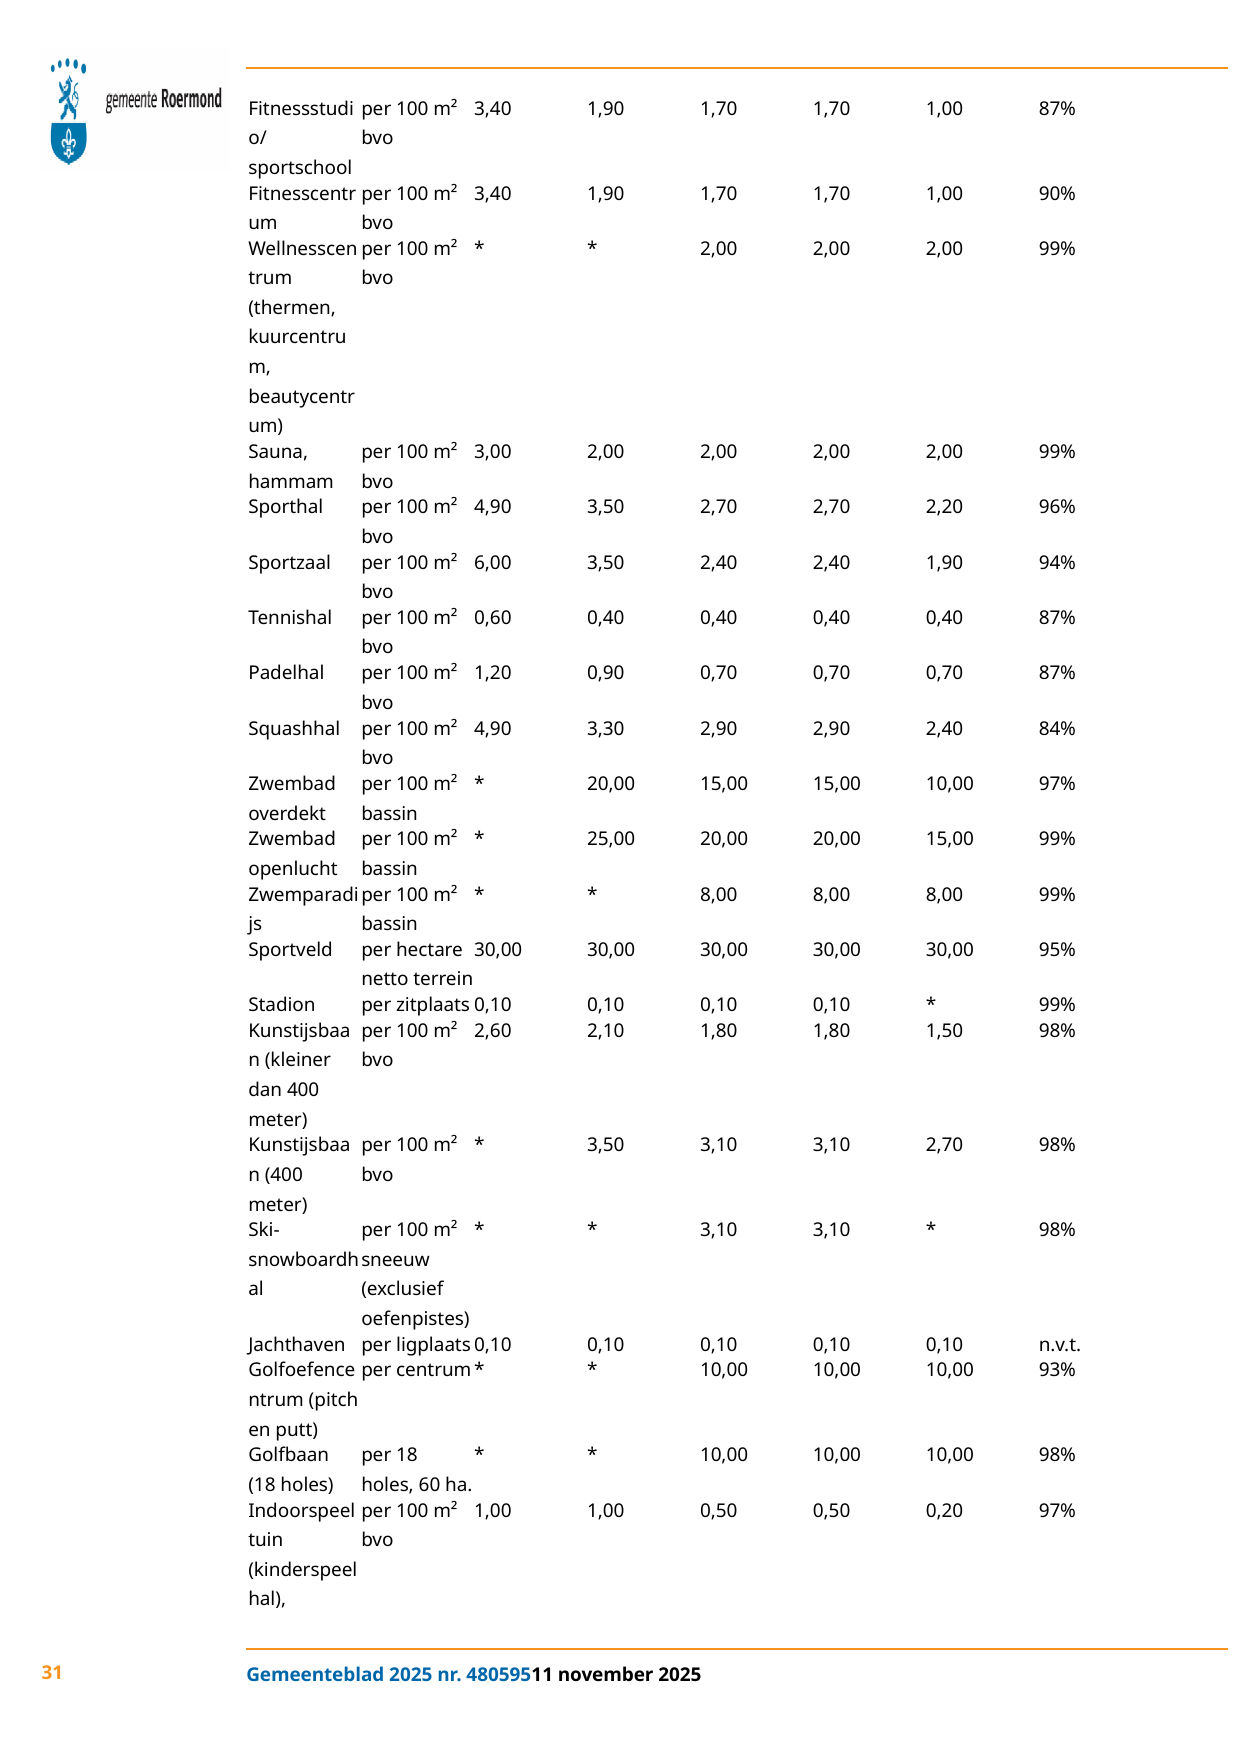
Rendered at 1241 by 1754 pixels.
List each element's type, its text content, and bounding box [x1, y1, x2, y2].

table_cell * [926, 1216, 1038, 1331]
table_cell * [587, 1442, 700, 1497]
table_cell per 100 m² bassin [361, 881, 474, 936]
table_cell 1,00 [587, 1497, 700, 1611]
table_cell 2,40 [813, 549, 926, 604]
table_cell Ski- snowboardhal [248, 1216, 361, 1331]
table_cell 8,00 [926, 881, 1038, 936]
table_cell 1,70 [700, 180, 813, 235]
table_cell 84% [1039, 715, 1152, 770]
table_cell 1,90 [926, 549, 1038, 604]
table_cell 3,00 [474, 438, 587, 493]
table_cell 0,70 [926, 660, 1038, 715]
table_cell per 100 m² bvo [361, 95, 474, 180]
table_cell * [587, 1357, 700, 1442]
table_cell Kunstijsbaan (400 meter) [248, 1132, 361, 1216]
table_cell 3,50 [587, 494, 700, 549]
table_cell 15,00 [700, 770, 813, 825]
table_cell per ligplaats [361, 1331, 474, 1357]
table_cell 2,00 [926, 438, 1038, 493]
table_cell 4,90 [474, 494, 587, 549]
table_cell 1,20 [474, 660, 587, 715]
table_cell per 18 holes, 60 ha. [361, 1442, 474, 1497]
table_cell 1,50 [926, 1017, 1038, 1132]
table_cell Wellnesscentrum (thermen, kuurcentrum, beautycentrum) [248, 235, 361, 438]
table_cell Fitnesscentrum [248, 180, 361, 235]
table_cell 1,90 [587, 95, 700, 180]
table_cell 3,50 [587, 549, 700, 604]
table_cell 97% [1039, 770, 1152, 825]
table_cell 0,10 [474, 1331, 587, 1357]
table_cell per 100 m² bvo [361, 1497, 474, 1611]
table_cell 1,80 [813, 1017, 926, 1132]
table_cell 99% [1039, 438, 1152, 493]
table_cell Sauna, hammam [248, 438, 361, 493]
table_cell 1,00 [474, 1497, 587, 1611]
table_cell * [474, 881, 587, 936]
table_cell 87% [1039, 604, 1152, 659]
table_cell 3,40 [474, 180, 587, 235]
table_cell Zwembad overdekt [248, 770, 361, 825]
picture [41, 47, 231, 172]
table_cell 4,90 [474, 715, 587, 770]
table_cell 0,40 [587, 604, 700, 659]
table_cell 20,00 [700, 825, 813, 881]
table_cell 2,00 [700, 235, 813, 438]
table_cell 15,00 [926, 825, 1038, 881]
table_cell 2,00 [813, 438, 926, 493]
table_cell Jachthaven [248, 1331, 361, 1357]
table_cell 0,40 [926, 604, 1038, 659]
table_cell * [474, 235, 587, 438]
table_cell 10,00 [813, 1357, 926, 1442]
table_cell 20,00 [813, 825, 926, 881]
table_cell Kunstijsbaan (kleiner dan 400 meter) [248, 1017, 361, 1132]
table_cell 10,00 [700, 1357, 813, 1442]
table_cell Fitnessstudio/sportschool [248, 95, 361, 180]
table_cell Golfoefencentrum (pitch en putt) [248, 1357, 361, 1442]
table_cell Stadion [248, 991, 361, 1017]
table_cell 99% [1039, 991, 1152, 1017]
table_cell per 100 m² bvo [361, 180, 474, 235]
table_cell 10,00 [926, 770, 1038, 825]
table_cell per 100 m² bvo [361, 1017, 474, 1132]
table_cell 0,10 [700, 991, 813, 1017]
table_cell * [474, 1216, 587, 1331]
table_cell per 100 m² bvo [361, 494, 474, 549]
table_cell Tennishal [248, 604, 361, 659]
table_cell 3,50 [587, 1132, 700, 1216]
table_cell * [926, 991, 1038, 1017]
table_cell * [587, 881, 700, 936]
table_cell 0,70 [700, 660, 813, 715]
table_cell Sportveld [248, 936, 361, 991]
table_cell * [474, 1132, 587, 1216]
table_cell 0,50 [813, 1497, 926, 1611]
table_cell 0,90 [587, 660, 700, 715]
table_cell * [474, 770, 587, 825]
table_cell 2,60 [474, 1017, 587, 1132]
table_cell 2,00 [813, 235, 926, 438]
table_cell per zitplaats [361, 991, 474, 1017]
table_cell 0,40 [700, 604, 813, 659]
table_cell 30,00 [813, 936, 926, 991]
table_cell 3,40 [474, 95, 587, 180]
table_cell 1,00 [926, 95, 1038, 180]
table_cell 1,80 [700, 1017, 813, 1132]
table_cell * [474, 1357, 587, 1442]
table_cell 0,60 [474, 604, 587, 659]
table_cell 94% [1039, 549, 1152, 604]
table_cell 20,00 [587, 770, 700, 825]
table_cell per 100 m² bvo [361, 660, 474, 715]
table_cell 30,00 [587, 936, 700, 991]
table_cell n.v.t. [1039, 1331, 1152, 1357]
table_cell 25,00 [587, 825, 700, 881]
table_cell 2,20 [926, 494, 1038, 549]
table_cell Golfbaan (18 holes) [248, 1442, 361, 1497]
table_cell per hectare netto terrein [361, 936, 474, 991]
table_cell 0,10 [813, 991, 926, 1017]
table_cell 10,00 [700, 1442, 813, 1497]
table_cell 6,00 [474, 549, 587, 604]
table_cell 2,00 [587, 438, 700, 493]
table_cell per 100 m² bvo [361, 715, 474, 770]
table_cell 10,00 [926, 1357, 1038, 1442]
table_cell 93% [1039, 1357, 1152, 1442]
table_cell 2,10 [587, 1017, 700, 1132]
table_cell 2,70 [926, 1132, 1038, 1216]
table_cell 2,70 [700, 494, 813, 549]
table_cell 87% [1039, 660, 1152, 715]
table_cell 0,10 [700, 1331, 813, 1357]
table_cell Zwembad openlucht [248, 825, 361, 881]
table_cell 3,10 [700, 1216, 813, 1331]
table_cell 0,20 [926, 1497, 1038, 1611]
table_cell Zwemparadijs [248, 881, 361, 936]
table_cell 3,10 [813, 1132, 926, 1216]
table_cell 99% [1039, 235, 1152, 438]
table_cell 2,40 [700, 549, 813, 604]
table_cell Sporthal [248, 494, 361, 549]
table_cell 98% [1039, 1132, 1152, 1216]
table_cell 1,70 [700, 95, 813, 180]
table_cell 99% [1039, 881, 1152, 936]
table_cell 30,00 [700, 936, 813, 991]
table_cell * [474, 825, 587, 881]
table_cell 2,00 [926, 235, 1038, 438]
table_cell 8,00 [813, 881, 926, 936]
table_cell per 100 m² bassin [361, 825, 474, 881]
table_cell 0,10 [813, 1331, 926, 1357]
table_cell 3,10 [700, 1132, 813, 1216]
table_cell 2,40 [926, 715, 1038, 770]
table_cell 10,00 [926, 1442, 1038, 1497]
table_cell 2,00 [700, 438, 813, 493]
table_cell 1,00 [926, 180, 1038, 235]
table_cell 0,10 [587, 991, 700, 1017]
table_cell 3,10 [813, 1216, 926, 1331]
table_cell 30,00 [926, 936, 1038, 991]
table_cell * [587, 235, 700, 438]
table_cell 98% [1039, 1017, 1152, 1132]
table_cell 8,00 [700, 881, 813, 936]
table_cell Squashhal [248, 715, 361, 770]
table_cell 30,00 [474, 936, 587, 991]
table_cell 1,70 [813, 95, 926, 180]
table_cell per 100 m² bvo [361, 549, 474, 604]
table_cell 98% [1039, 1216, 1152, 1331]
table_cell 0,50 [700, 1497, 813, 1611]
table_cell per 100 m² bvo [361, 604, 474, 659]
table_cell per 100 m² bvo [361, 235, 474, 438]
table_cell 96% [1039, 494, 1152, 549]
table_cell 90% [1039, 180, 1152, 235]
table_cell 15,00 [813, 770, 926, 825]
table_cell 97% [1039, 1497, 1152, 1611]
table_cell 2,90 [700, 715, 813, 770]
table_cell 98% [1039, 1442, 1152, 1497]
table_cell 3,30 [587, 715, 700, 770]
table_cell 87% [1039, 95, 1152, 180]
table_cell 2,70 [813, 494, 926, 549]
table_cell * [587, 1216, 700, 1331]
table_cell per 100 m² bvo [361, 1132, 474, 1216]
table_cell 1,70 [813, 180, 926, 235]
table_cell 0,10 [587, 1331, 700, 1357]
table_cell 0,10 [474, 991, 587, 1017]
table_cell 2,90 [813, 715, 926, 770]
table_cell 0,10 [926, 1331, 1038, 1357]
table_cell Padelhal [248, 660, 361, 715]
table_cell 0,40 [813, 604, 926, 659]
table_cell per centrum [361, 1357, 474, 1442]
table_cell 10,00 [813, 1442, 926, 1497]
table_cell * [474, 1442, 587, 1497]
table_cell per 100 m² bassin [361, 770, 474, 825]
table_cell 1,90 [587, 180, 700, 235]
table_cell per 100 m² bvo [361, 438, 474, 493]
table_cell Indoorspeeltuin (kinderspeelhal), [248, 1497, 361, 1611]
table_cell 0,70 [813, 660, 926, 715]
table_cell 95% [1039, 936, 1152, 991]
table_cell Sportzaal [248, 549, 361, 604]
table_cell per 100 m² sneeuw (exclusief oefenpistes) [361, 1216, 474, 1331]
table_cell 99% [1039, 825, 1152, 881]
